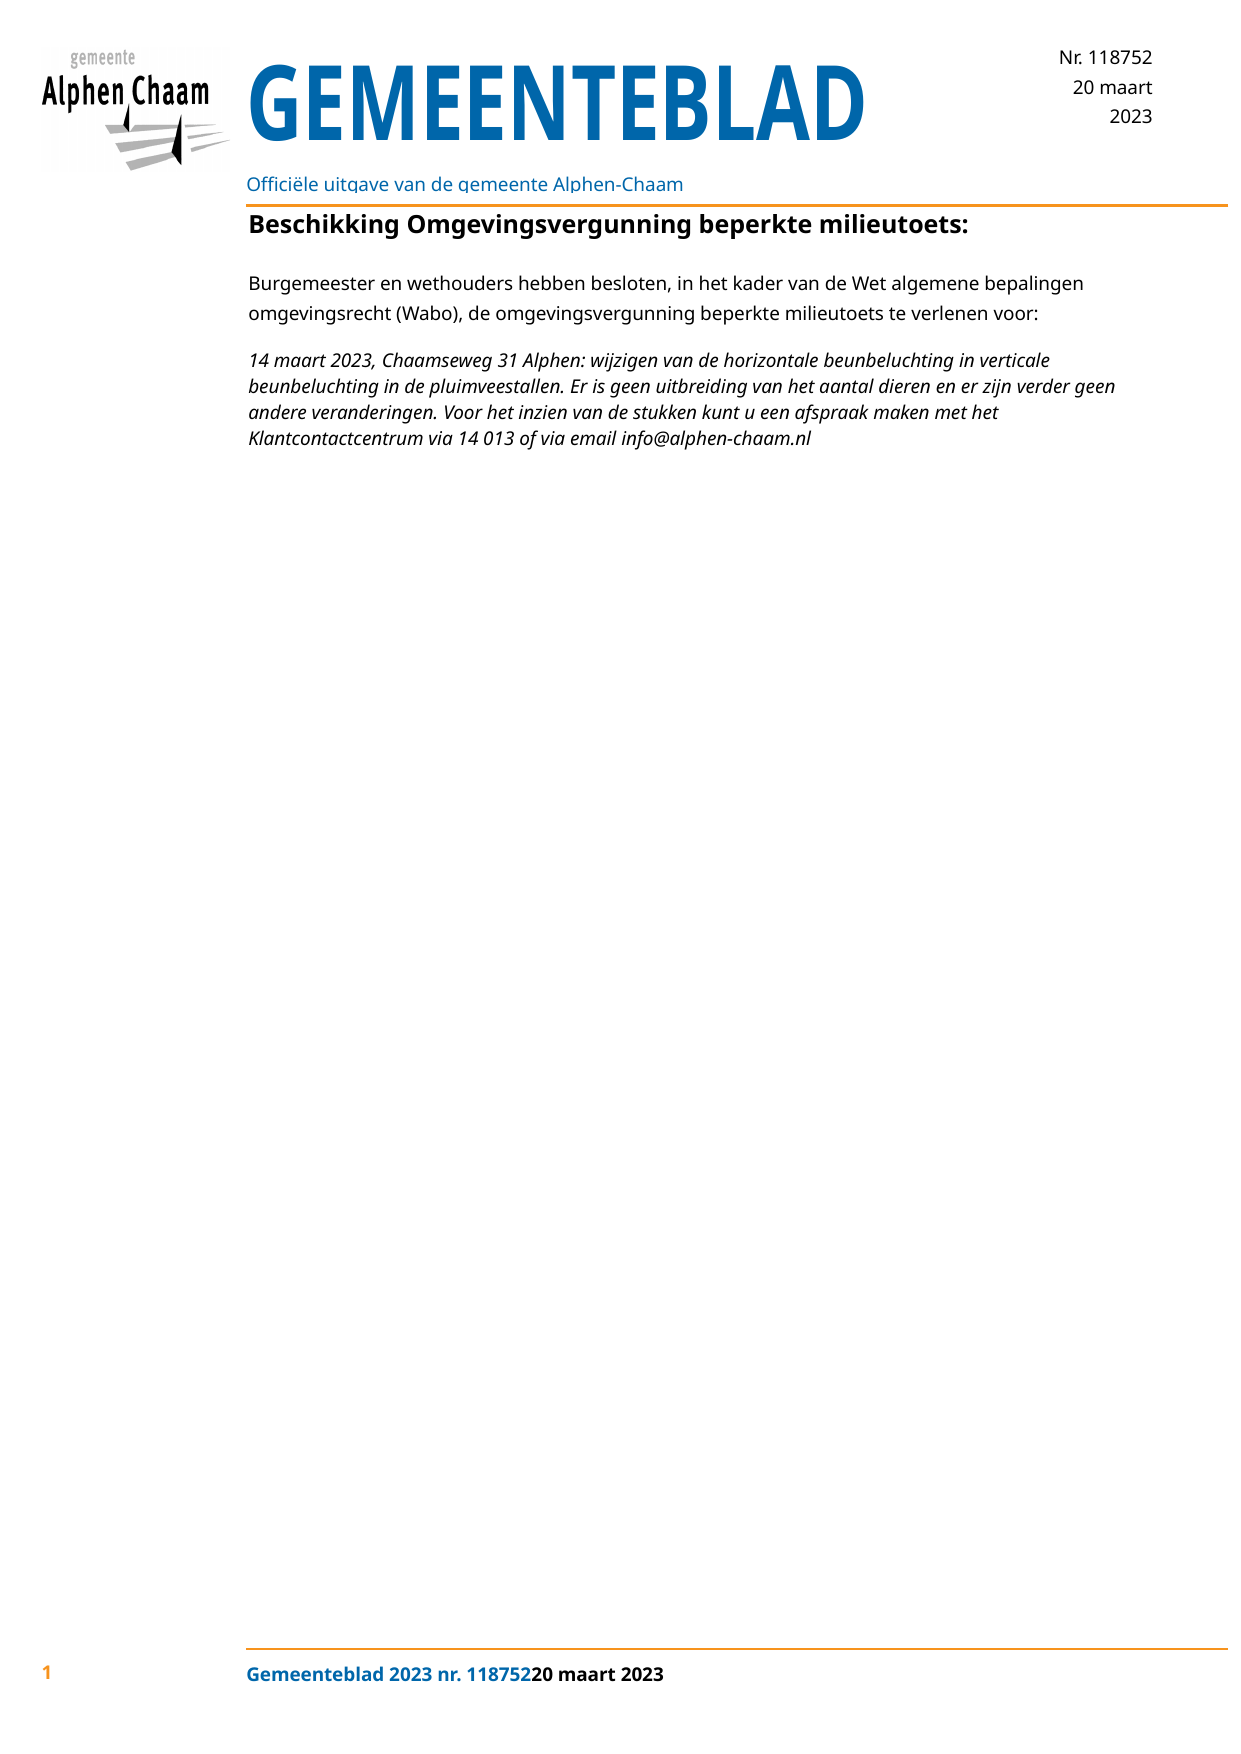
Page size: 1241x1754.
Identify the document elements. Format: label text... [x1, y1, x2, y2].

picture [41, 47, 231, 172]
text 14 maart 2023, Chaamseweg 31 Alphen: wijzigen van de horizontale beunbeluchting in verticale beunbeluchting in de pluimveestallen. Er is geen uitbreiding van het aantal dieren en er zijn verder geen andere veranderingen. Voor het inzien van de stukken kunt u een afspraak maken met het Klantcontactcentrum via 14 013 of via email info@alphen-chaam.nl [248, 348, 1152, 451]
text Burgemeester en wethouders hebben besloten, in het kader van de Wet algemene bepalingen omgevingsrecht (Wabo), de omgevingsvergunning beperkte milieutoets te verlenen voor: [248, 270, 1152, 326]
text Beschikking Omgevingsvergunning beperkte milieutoets: [248, 207, 1152, 241]
